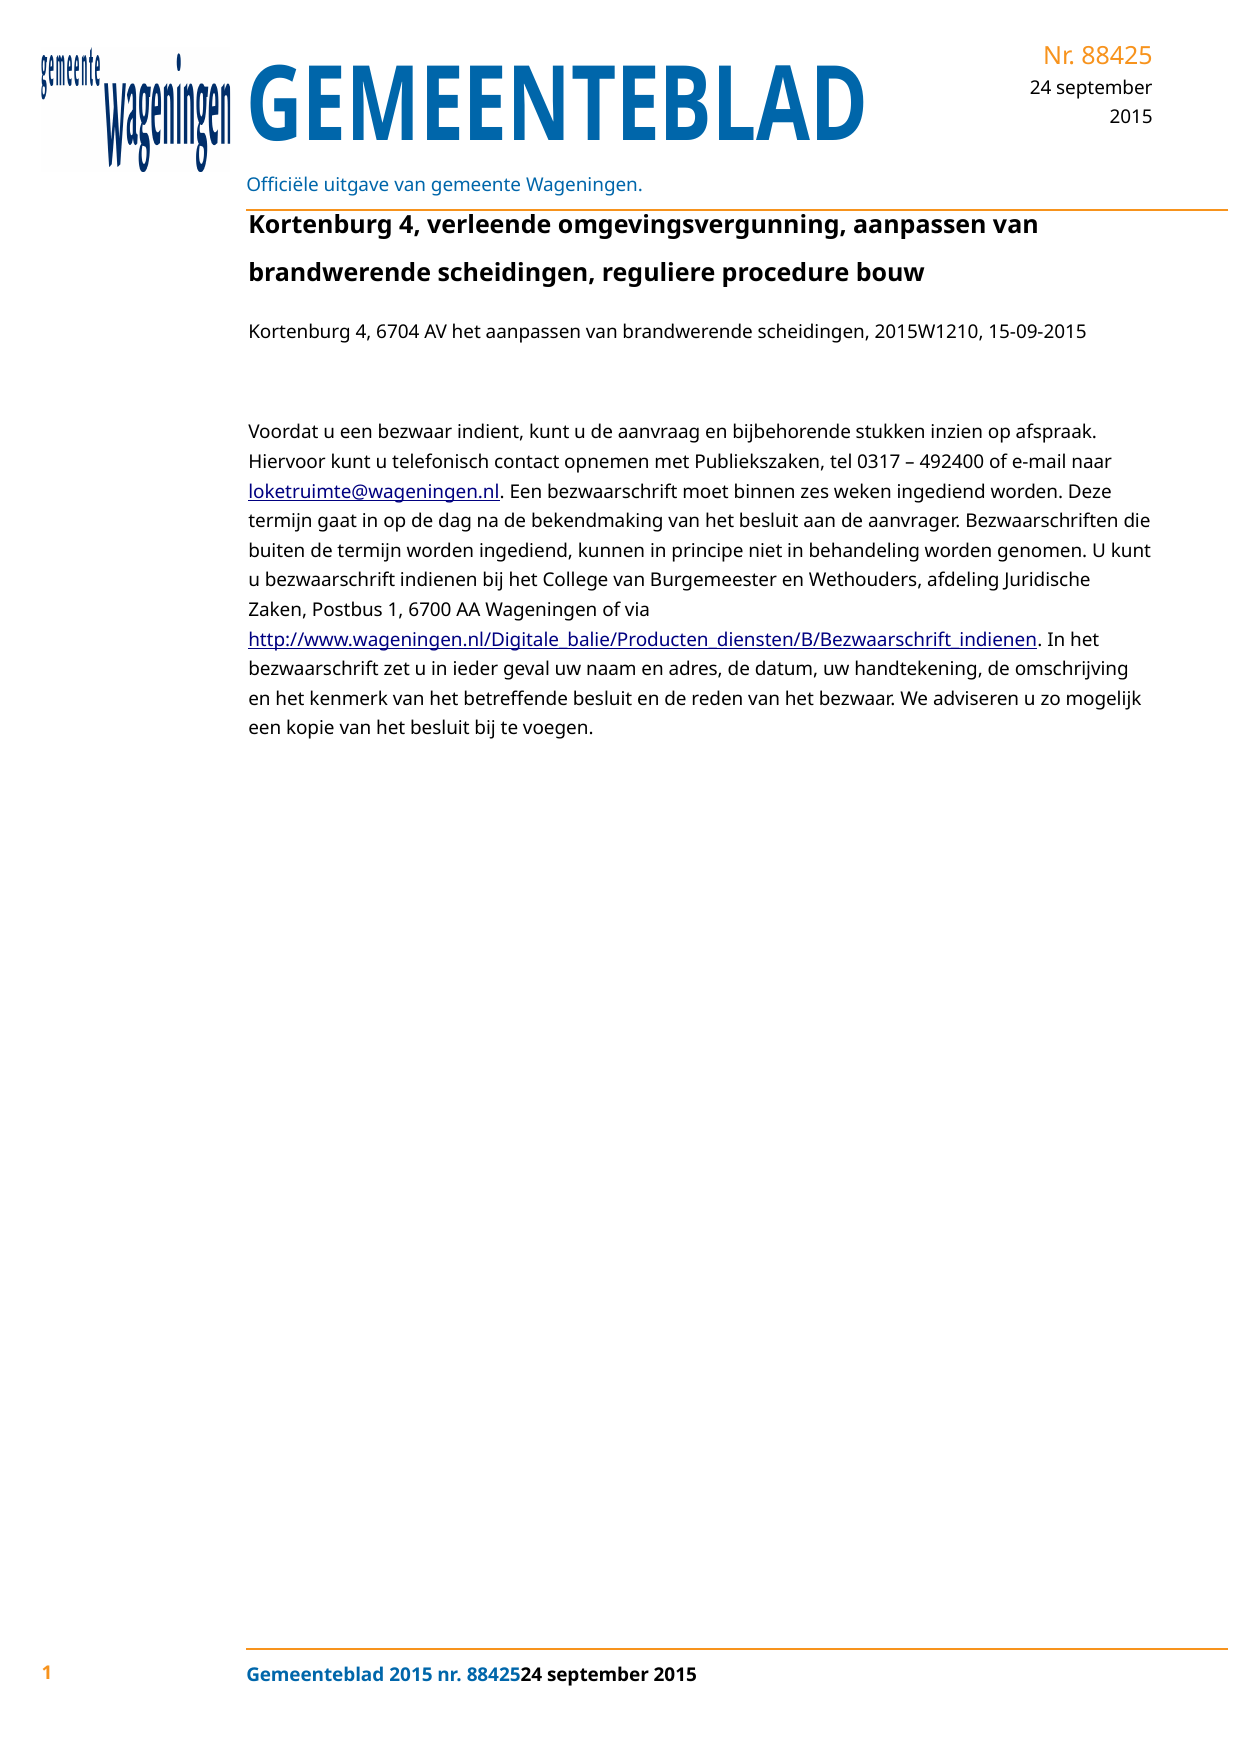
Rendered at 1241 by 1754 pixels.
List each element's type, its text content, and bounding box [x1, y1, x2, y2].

picture [41, 47, 231, 172]
text Kortenburg 4, verleende omgevingsvergunning, aanpassen van brandwerende scheidingen, reguliere procedure bouw [248, 211, 1152, 288]
text Kortenburg 4, 6704 AV het aanpassen van brandwerende scheidingen, 2015W1210, 15-09-2015 [248, 318, 1152, 344]
text Voordat u een bezwaar indient, kunt u de aanvraag en bijbehorende stukken inzien op afspraak. Hiervoor kunt u telefonisch contact opnemen met Publiekszaken, tel 0317 – 492400 of e-mail naar loketruimte@wageningen.nl. Een bezwaarschrift moet binnen zes weken ingediend worden. Deze termijn gaat in op de dag na de bekendmaking van het besluit aan de aanvrager. Bezwaarschriften die buiten de termijn worden ingediend, kunnen in principe niet in behandeling worden genomen. U kunt u bezwaarschrift indienen bij het College van Burgemeester en Wethouders, afdeling Juridische Zaken, Postbus 1, 6700 AA Wageningen of via http://www.wageningen.nl/Digitale_balie/Producten_diensten/B/Bezwaarschrift_indienen. In het bezwaarschrift zet u in ieder geval uw naam en adres, de datum, uw handtekening, de omschrijving en het kenmerk van het betreffende besluit en de reden van het bezwaar. We adviseren u zo mogelijk een kopie van het besluit bij te voegen. [248, 419, 1152, 740]
